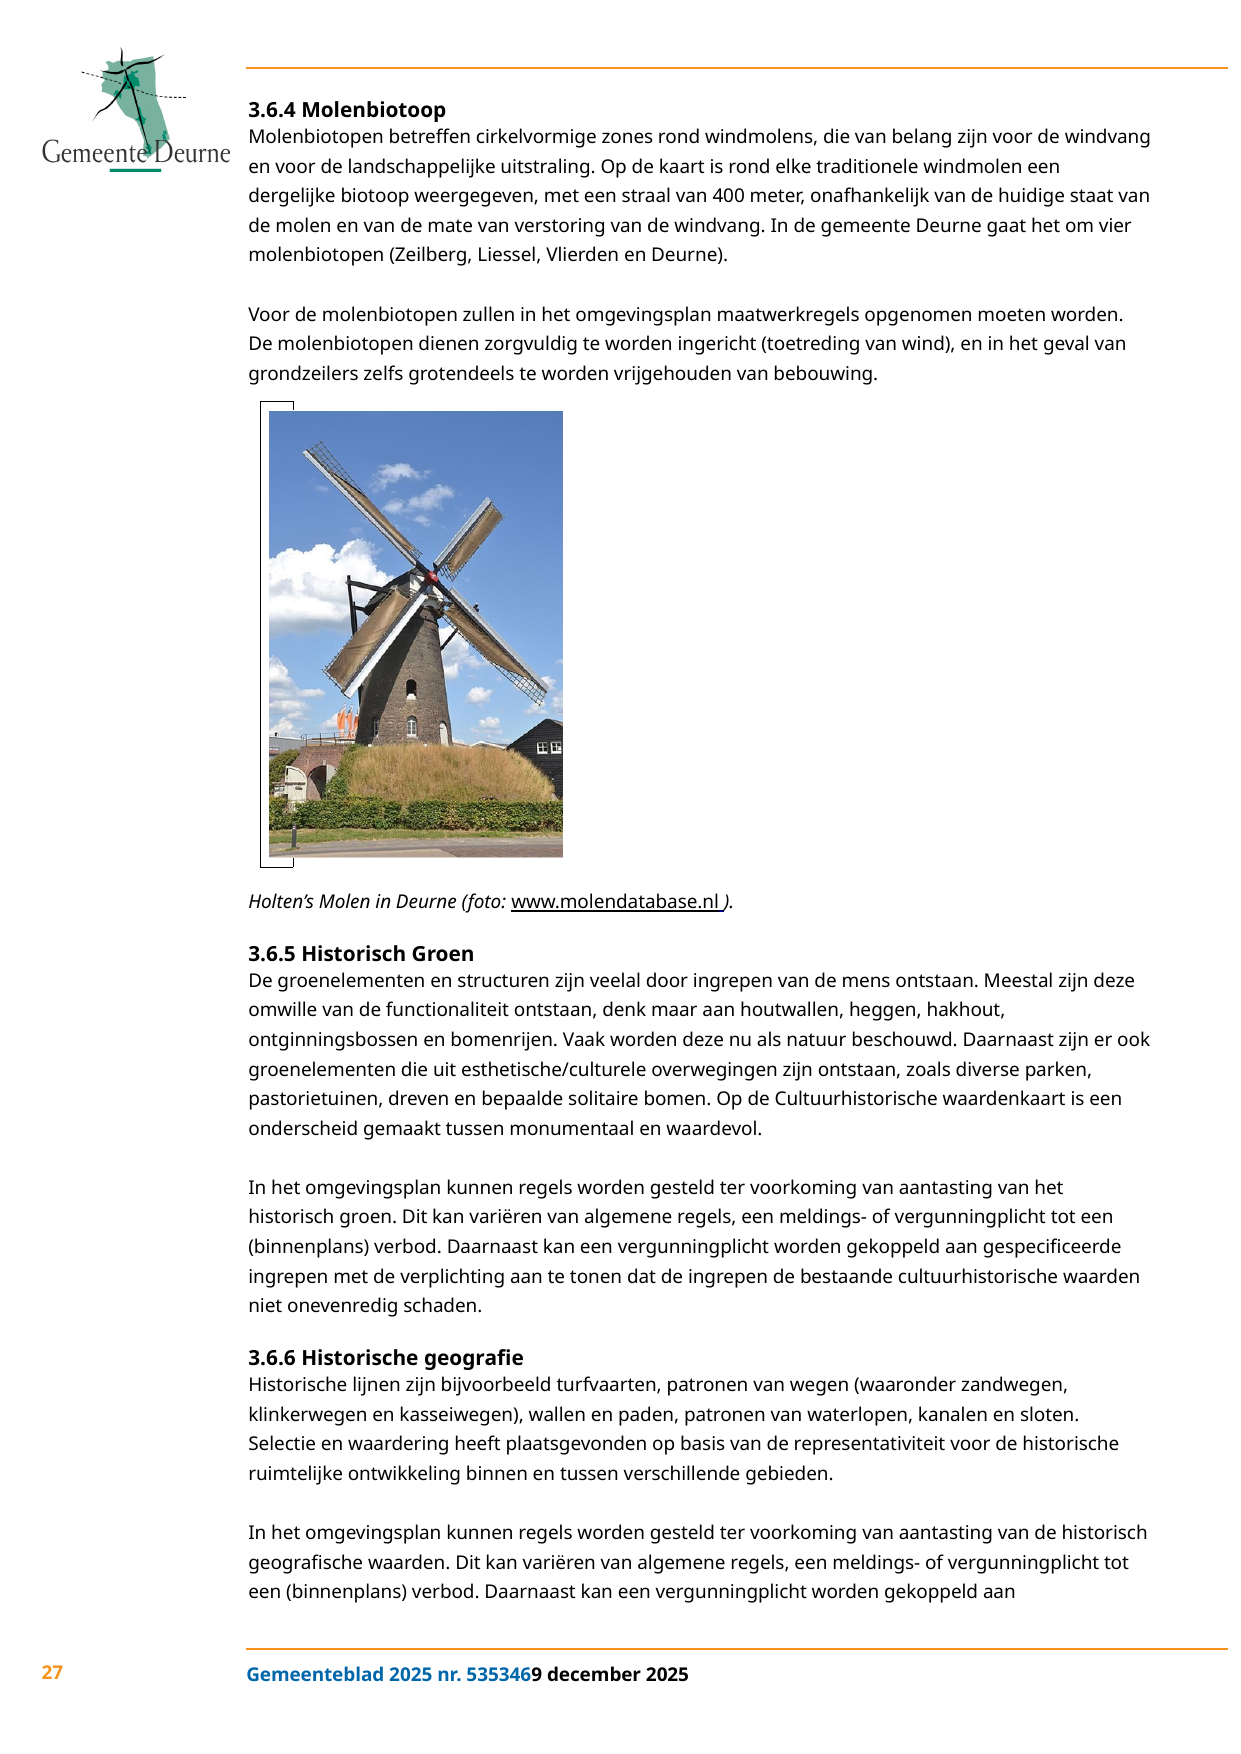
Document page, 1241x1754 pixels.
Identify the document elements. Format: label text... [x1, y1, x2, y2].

picture [41, 47, 231, 172]
text Molenbiotopen betreffen cirkelvormige zones rond windmolens, die van belang zijn voor de windvang en voor de landschappelijke uitstraling. Op de kaart is rond elke traditionele windmolen een dergelijke biotoop weergegeven, met een straal van 400 meter, onafhankelijk van de huidige staat van de molen en van de mate van verstoring van de windvang. In de gemeente Deurne gaat het om vier molenbiotopen (Zeilberg, Liessel, Vlierden en Deurne). [248, 123, 1152, 267]
text 3.6.4 Molenbiotoop [248, 95, 1152, 123]
text In het omgevingsplan kunnen regels worden gesteld ter voorkoming van aantasting van de historisch geografische waarden. Dit kan variëren van algemene regels, een meldings- of vergunningplicht tot een (binnenplans) verbod. Daarnaast kan een vergunningplicht worden gekoppeld aan [248, 1519, 1152, 1604]
text Voor de molenbiotopen zullen in het omgevingsplan maatwerkregels opgenomen moeten worden. De molenbiotopen dienen zorgvuldig te worden ingericht (toetreding van wind), en in het geval van grondzeilers zelfs grotendeels te worden vrijgehouden van bebouwing. [248, 301, 1152, 386]
text Historische lijnen zijn bijvoorbeeld turfvaarten, patronen van wegen (waaronder zandwegen, klinkerwegen en kasseiwegen), wallen en paden, patronen van waterlopen, kanalen en sloten. Selectie en waardering heeft plaatsgevonden op basis van de representativiteit voor de historische ruimtelijke ontwikkeling binnen en tussen verschillende gebieden. [248, 1371, 1152, 1486]
text De groenelementen en structuren zijn veelal door ingrepen van de mens ontstaan. Meestal zijn deze omwille van de functionaliteit ontstaan, denk maar aan houtwallen, heggen, hakhout, ontginningsbossen en bomenrijen. Vaak worden deze nu als natuur beschouwd. Daarnaast zijn er ook groenelementen die uit esthetische/culturele overwegingen zijn ontstaan, zoals diverse parken, pastorietuinen, dreven en bepaalde solitaire bomen. Op de Cultuurhistorische waardenkaart is een onderscheid gemaakt tussen monumentaal en waardevol. [248, 967, 1152, 1141]
text 3.6.5 Historisch Groen [248, 939, 1152, 967]
text Holten’s Molen in Deurne (foto: www.molendatabase.nl ). [248, 888, 1152, 914]
text 3.6.6 Historische geografie [248, 1343, 1152, 1371]
picture [268, 410, 565, 858]
text In het omgevingsplan kunnen regels worden gesteld ter voorkoming van aantasting van het historisch groen. Dit kan variëren van algemene regels, een meldings- of vergunningplicht tot een (binnenplans) verbod. Daarnaast kan een vergunningplicht worden gekoppeld aan gespecificeerde ingrepen met de verplichting aan te tonen dat de ingrepen de bestaande cultuurhistorische waarden niet onevenredig schaden. [248, 1174, 1152, 1318]
